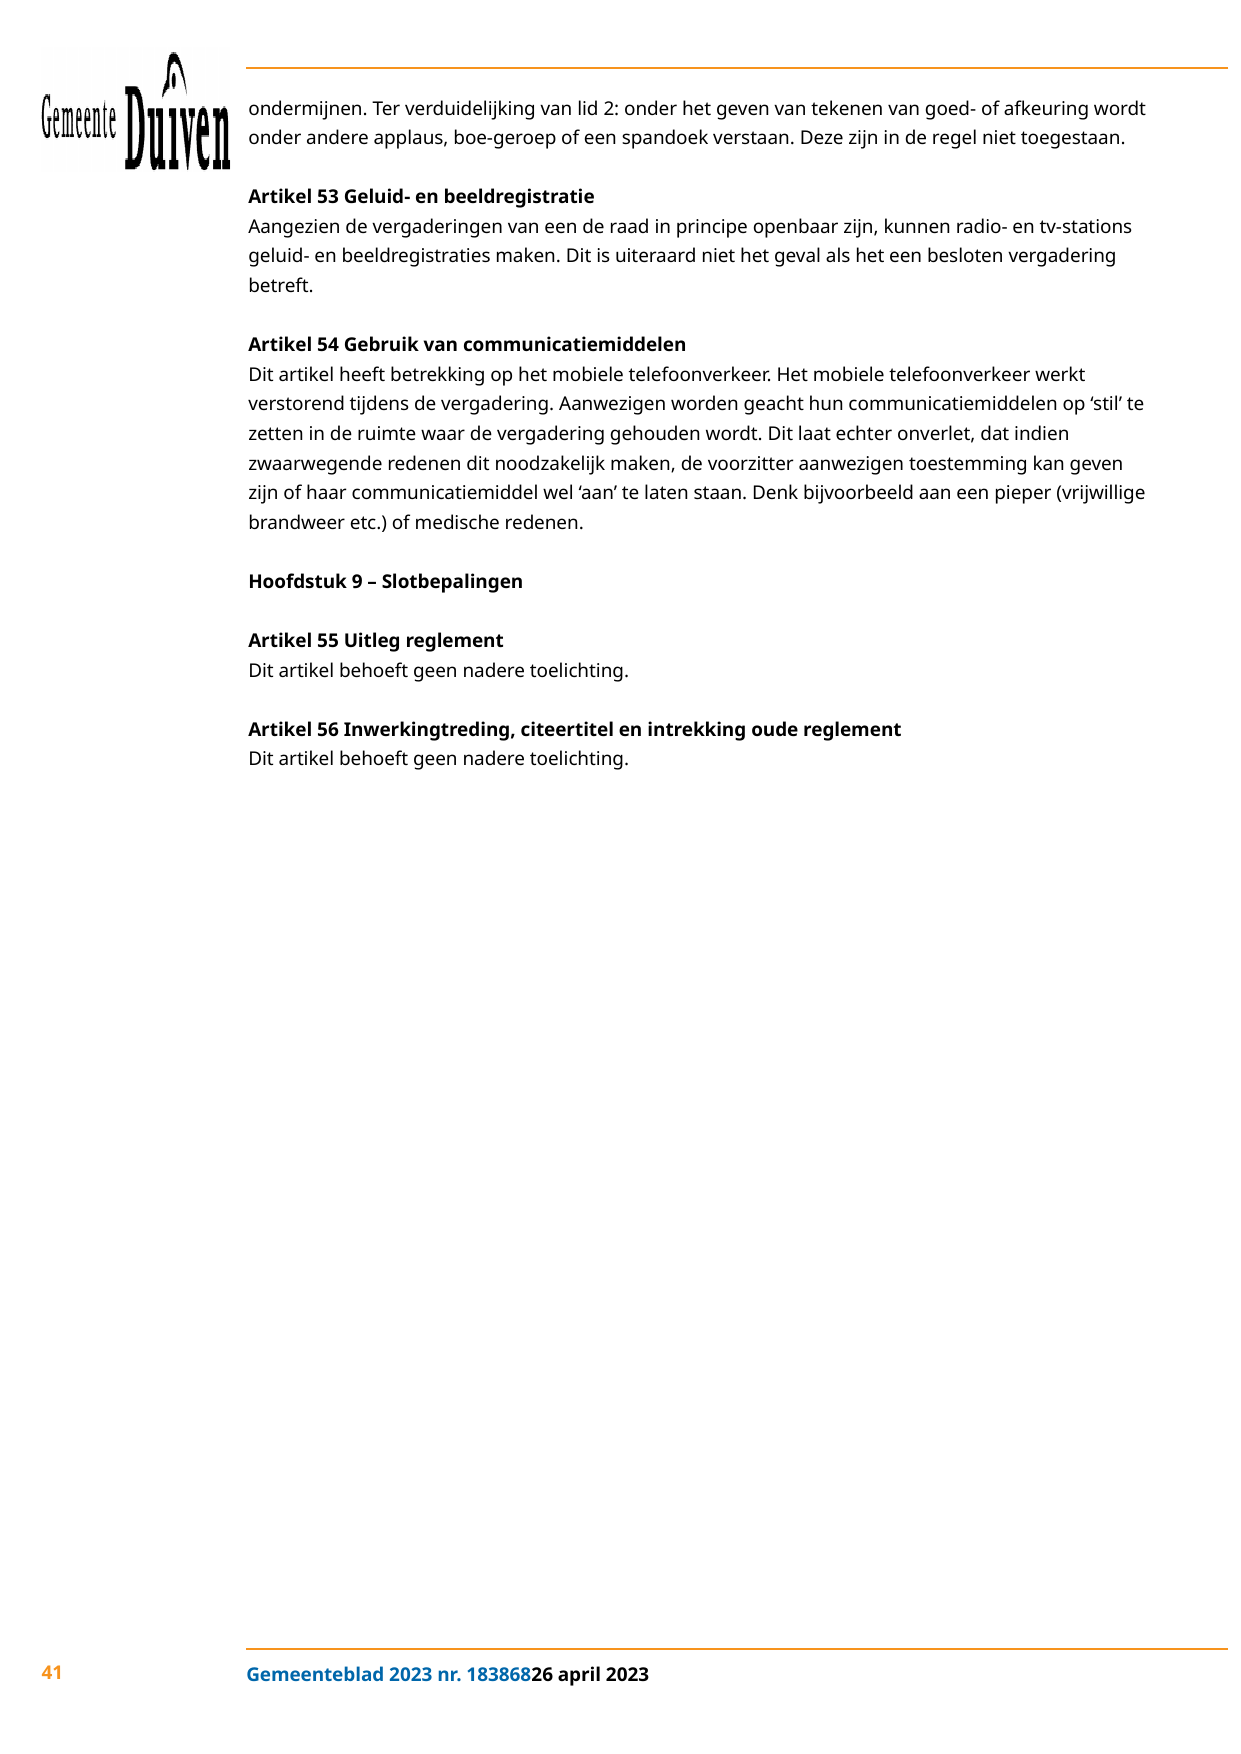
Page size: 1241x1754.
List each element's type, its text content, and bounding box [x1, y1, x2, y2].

text Aangezien de vergaderingen van een de raad in principe openbaar zijn, kunnen radio- en tv-stations geluid- en beeldregistraties maken. Dit is uiteraard niet het geval als het een besloten vergadering betreft. [248, 213, 1152, 298]
text Dit artikel heeft betrekking op het mobiele telefoonverkeer. Het mobiele telefoonverkeer werkt verstorend tijdens de vergadering. Aanwezigen worden geacht hun communicatiemiddelen op ‘stil’ te zetten in de ruimte waar de vergadering gehouden wordt. Dit laat echter onverlet, dat indien zwaarwegende redenen dit noodzakelijk maken, de voorzitter aanwezigen toestemming kan geven zijn of haar communicatiemiddel wel ‘aan’ te laten staan. Denk bijvoorbeeld aan een pieper (vrijwillige brandweer etc.) of medische redenen. [248, 361, 1152, 535]
text ondermijnen. Ter verduidelijking van lid 2: onder het geven van tekenen van goed- of afkeuring wordt onder andere applaus, boe-geroep of een spandoek verstaan. Deze zijn in de regel niet toegestaan. [248, 95, 1152, 150]
text Artikel 56 Inwerkingtreding, citeertitel en intrekking oude reglement [248, 716, 1152, 742]
text Artikel 54 Gebruik van communicatiemiddelen [248, 331, 1152, 357]
text Hoofdstuk 9 – Slotbepalingen [248, 568, 1152, 594]
text Dit artikel behoeft geen nadere toelichting. [248, 657, 1152, 683]
text Artikel 55 Uitleg reglement [248, 627, 1152, 653]
text Artikel 53 Geluid- en beeldregistratie [248, 183, 1152, 209]
picture [41, 47, 231, 172]
text Dit artikel behoeft geen nadere toelichting. [248, 746, 1152, 771]
